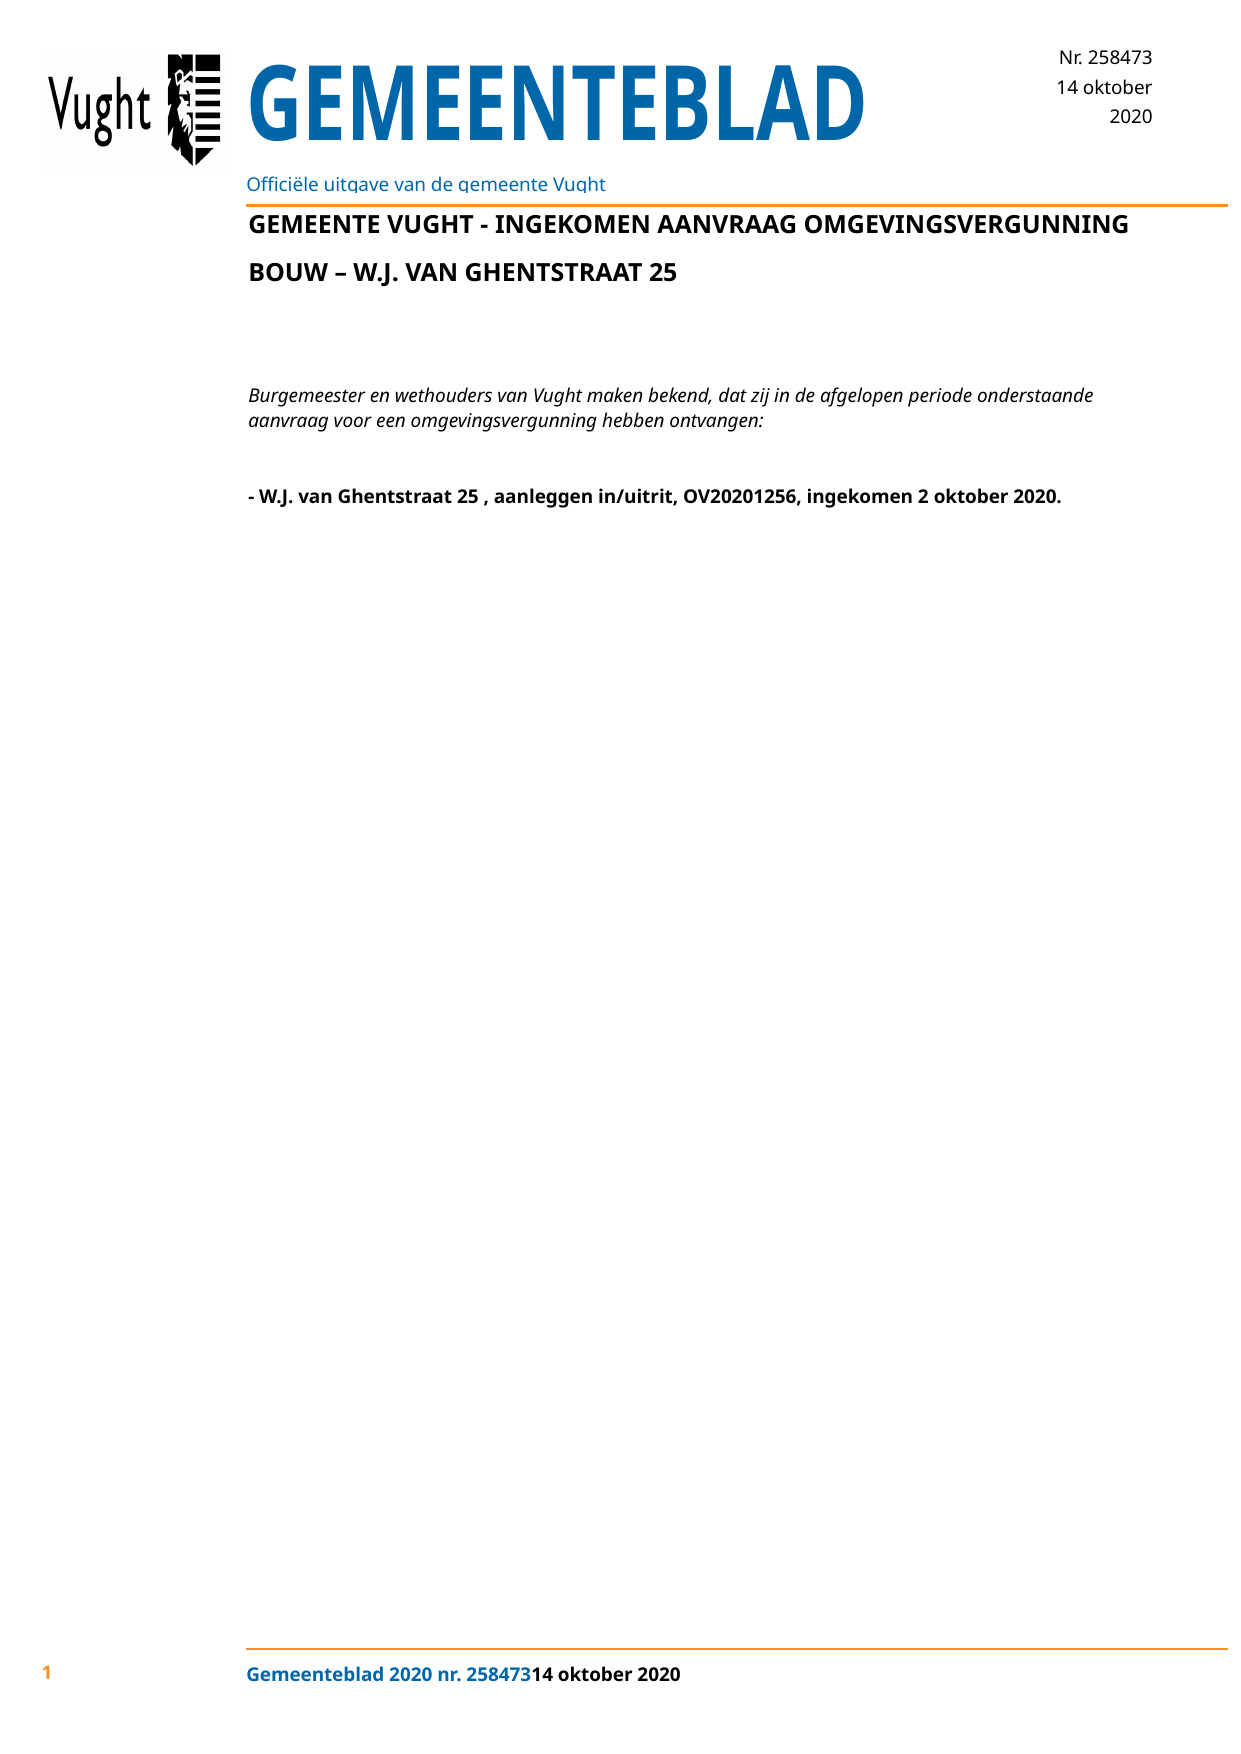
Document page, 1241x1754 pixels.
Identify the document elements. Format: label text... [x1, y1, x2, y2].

text - W.J. van Ghentstraat 25 , aanleggen in/uitrit, OV20201256, ingekomen 2 oktober 2020. [248, 484, 1152, 509]
text GEMEENTE VUGHT - INGEKOMEN AANVRAAG OMGEVINGSVERGUNNING BOUW – W.J. VAN GHENTSTRAAT 25 [248, 207, 1152, 288]
picture [41, 47, 231, 172]
text Burgemeester en wethouders van Vught maken bekend, dat zij in de afgelopen periode onderstaande aanvraag voor een omgevingsvergunning hebben ontvangen: [248, 382, 1152, 433]
